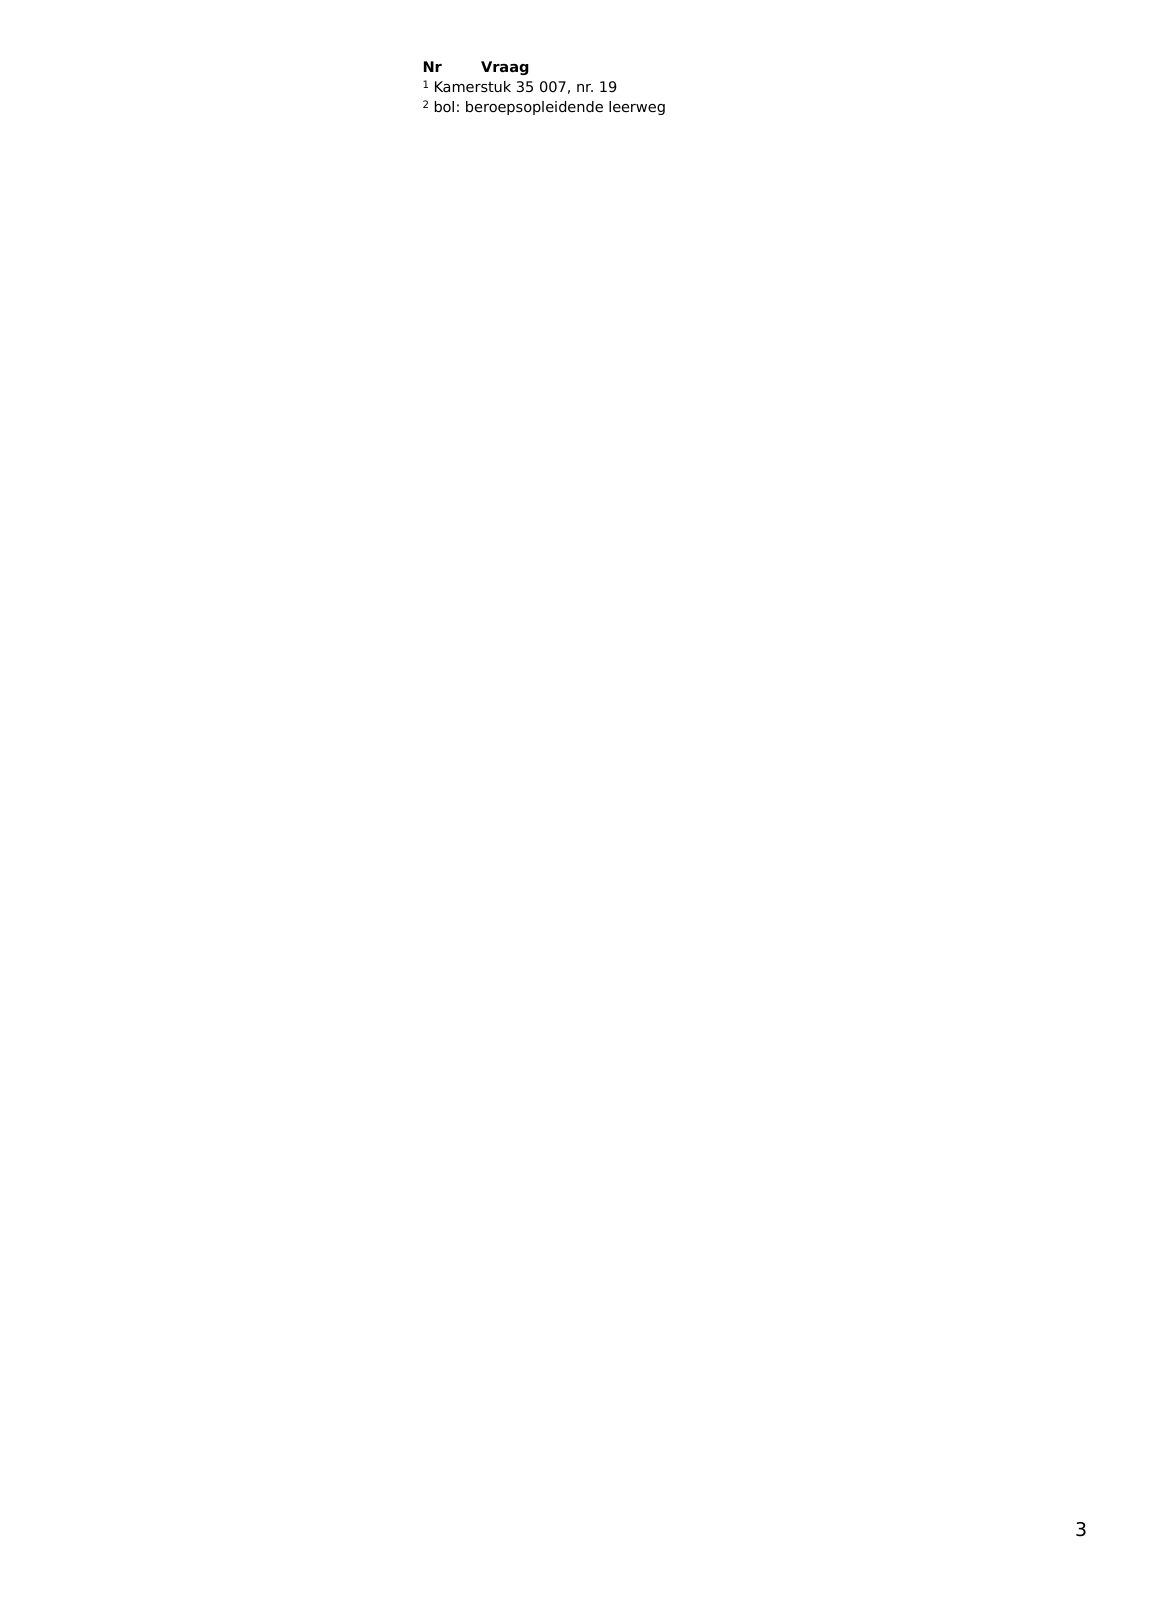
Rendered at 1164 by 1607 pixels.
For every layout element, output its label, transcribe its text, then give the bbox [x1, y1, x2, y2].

table_header Vraag [475, 59, 1087, 76]
table_cell 1 Kamerstuk 35 007, nr. 19 2 bol: beroepsopleidende leerweg [422, 76, 1087, 116]
table_header Nr [422, 59, 475, 76]
